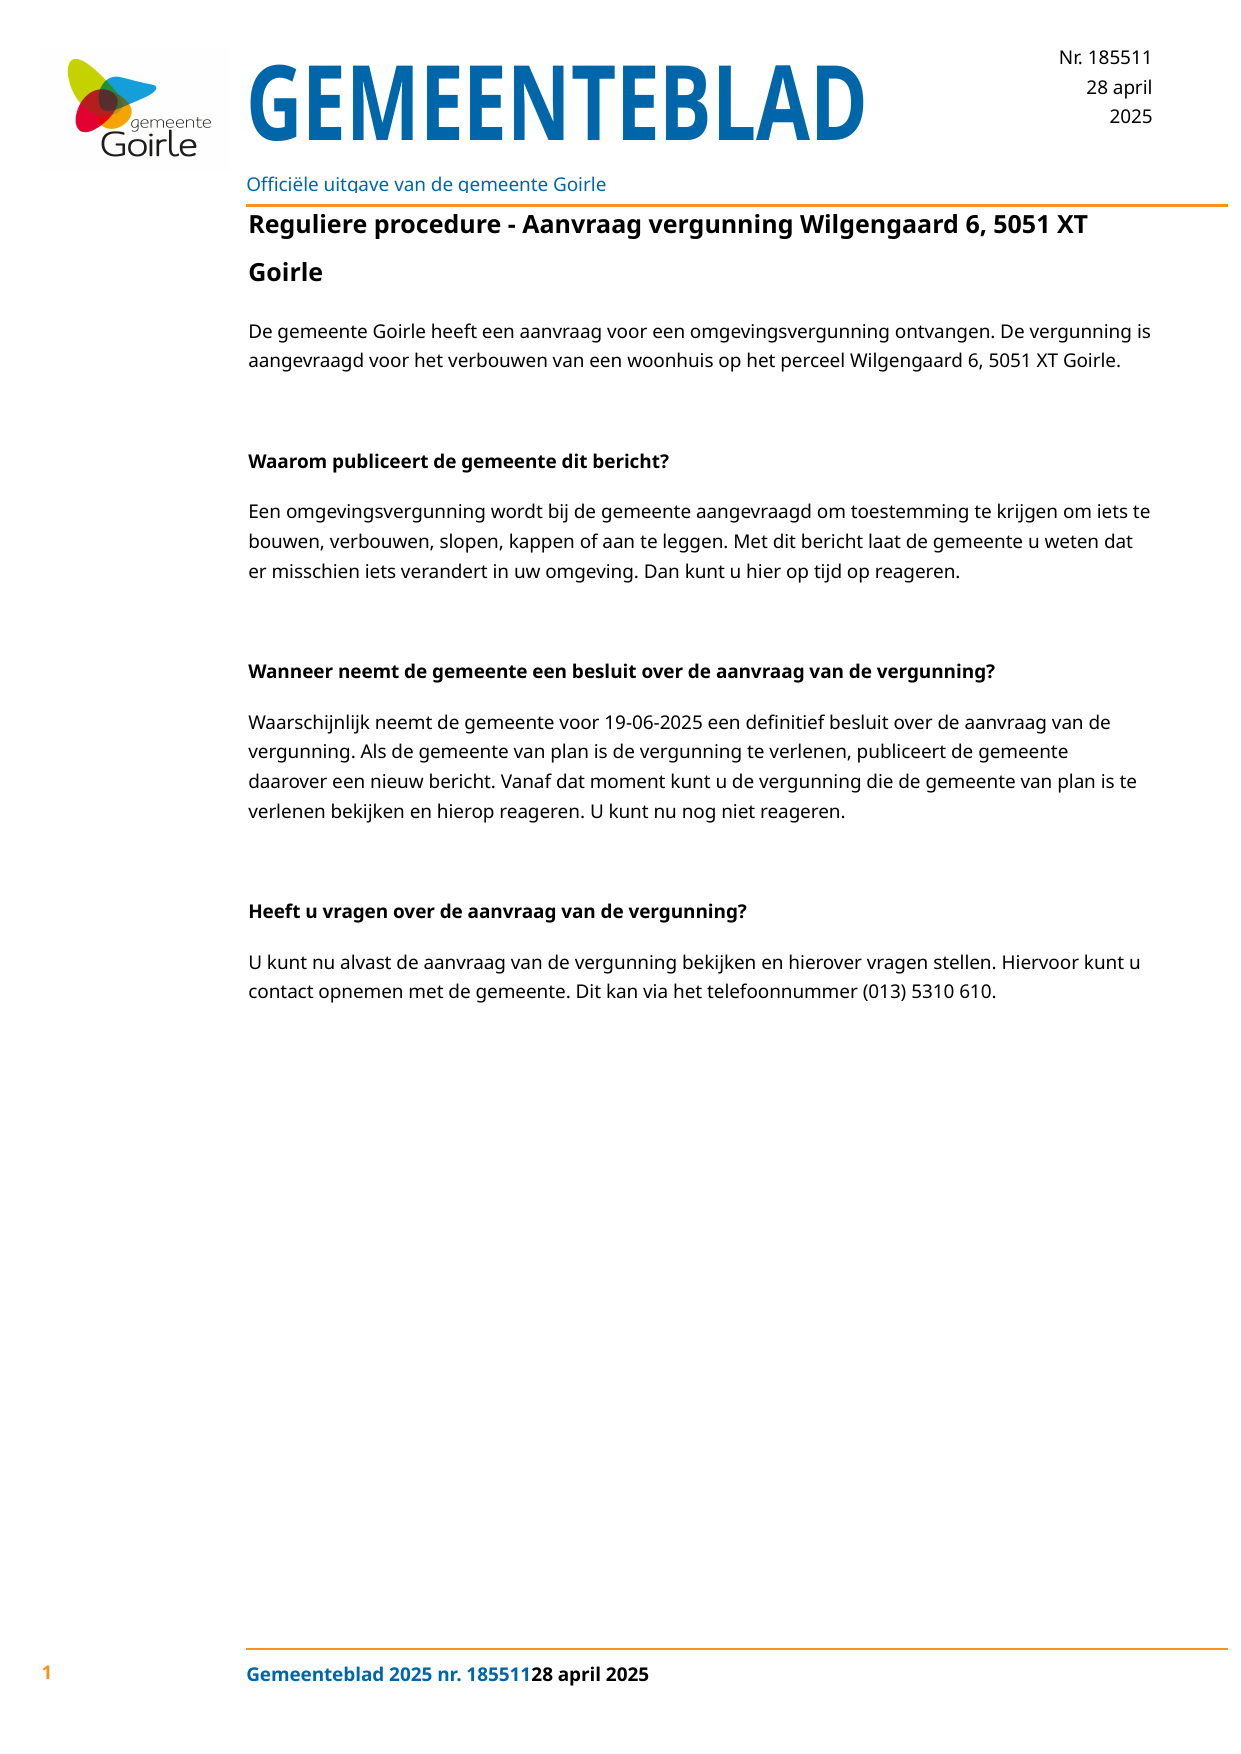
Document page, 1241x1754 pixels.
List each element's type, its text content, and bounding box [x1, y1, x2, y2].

text Een omgevingsvergunning wordt bij de gemeente aangevraagd om toestemming te krijgen om iets te bouwen, verbouwen, slopen, kappen of aan te leggen. Met dit bericht laat de gemeente u weten dat er misschien iets verandert in uw omgeving. Dan kunt u hier op tijd op reageren. [248, 499, 1152, 584]
text Wanneer neemt de gemeente een besluit over de aanvraag van de vergunning? [248, 659, 1152, 684]
text De gemeente Goirle heeft een aanvraag voor een omgevingsvergunning ontvangen. De vergunning is aangevraagd voor het verbouwen van een woonhuis op het perceel Wilgengaard 6, 5051 XT Goirle. [248, 318, 1152, 373]
text U kunt nu alvast de aanvraag van de vergunning bekijken en hierover vragen stellen. Hiervoor kunt u contact opnemen met de gemeente. Dit kan via het telefoonnummer (013) 5310 610. [248, 949, 1152, 1004]
text Reguliere procedure - Aanvraag vergunning Wilgengaard 6, 5051 XT Goirle [248, 207, 1152, 288]
text Waarom publiceert de gemeente dit bericht? [248, 448, 1152, 474]
text Waarschijnlijk neemt de gemeente voor 19-06-2025 een definitief besluit over de aanvraag van de vergunning. Als de gemeente van plan is de vergunning te verlenen, publiceert de gemeente daarover een nieuw bericht. Vanaf dat moment kunt u de vergunning die de gemeente van plan is te verlenen bekijken en hierop reageren. U kunt nu nog niet reageren. [248, 709, 1152, 824]
text Heeft u vragen over de aanvraag van de vergunning? [248, 899, 1152, 924]
picture [41, 47, 231, 172]
